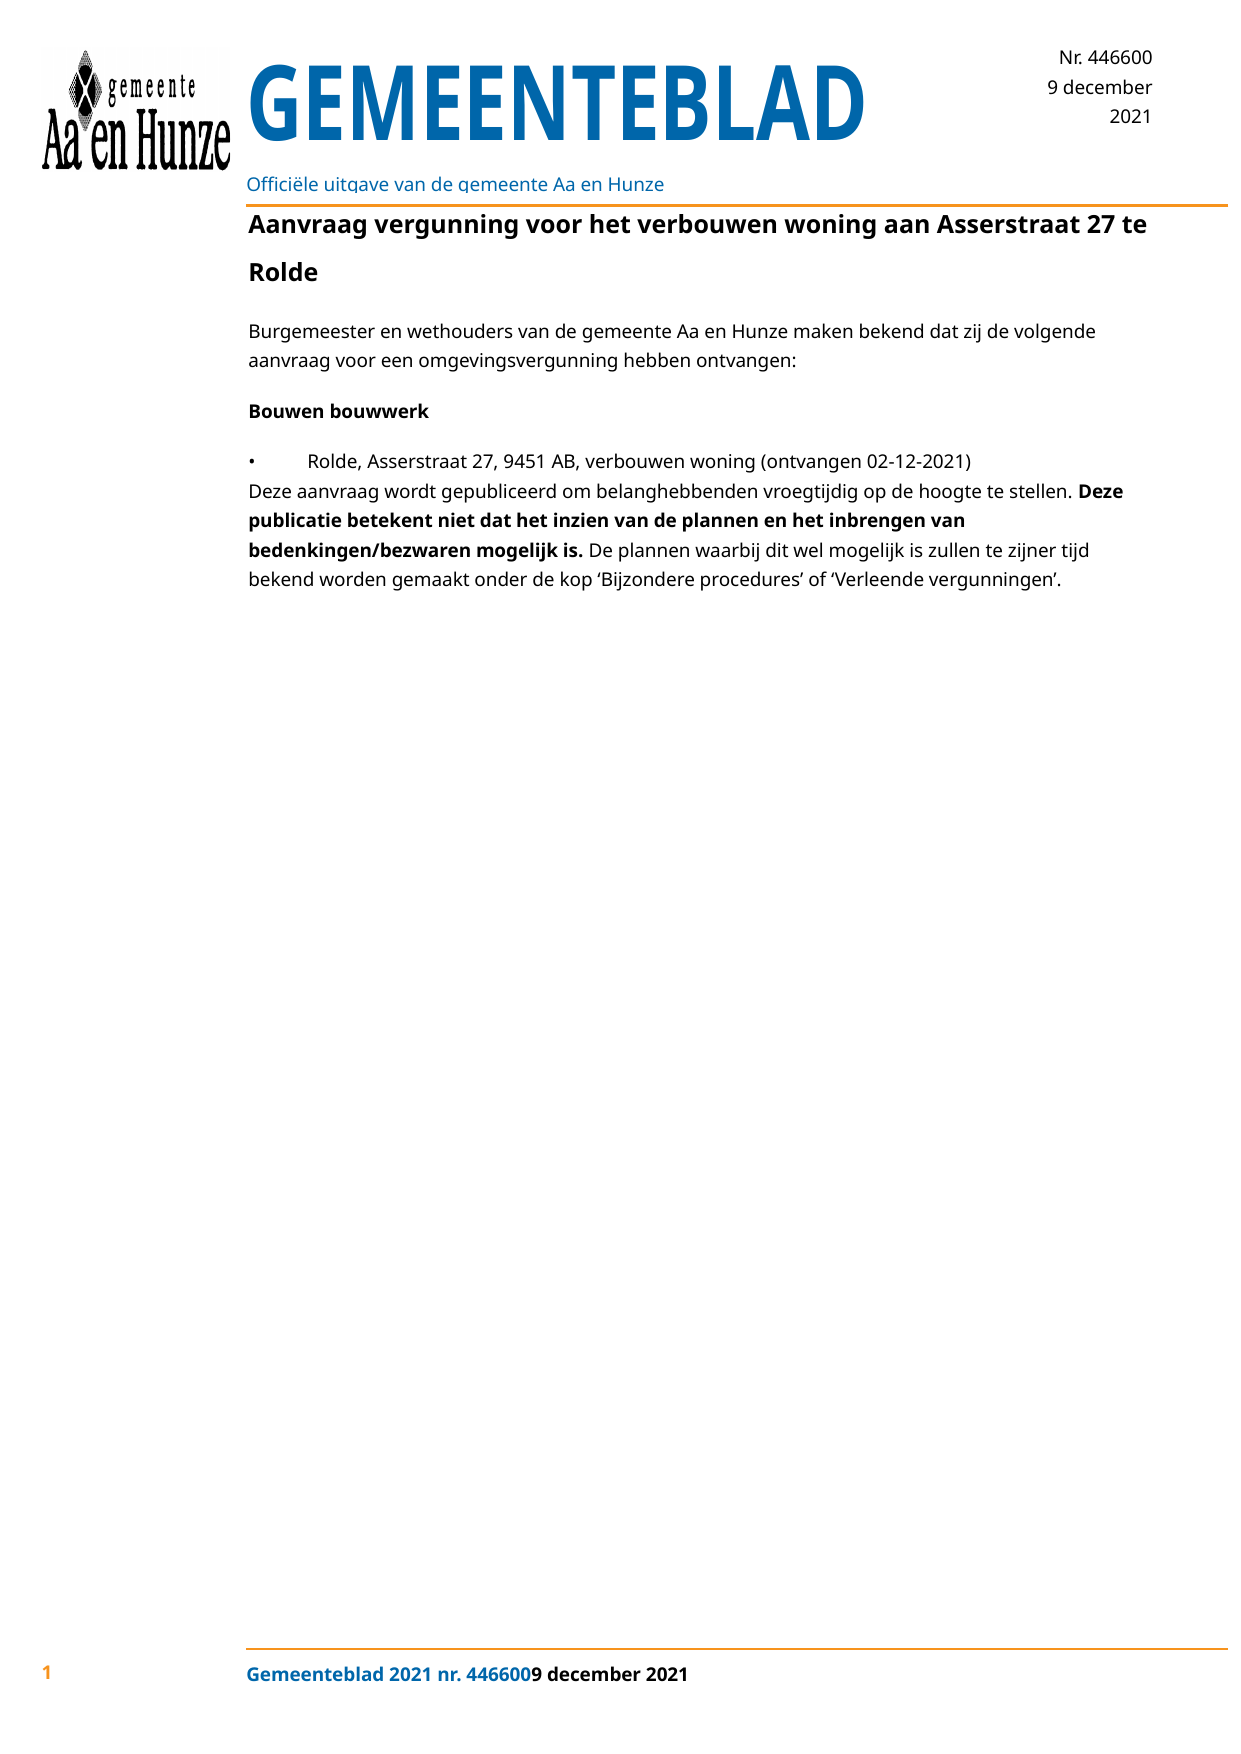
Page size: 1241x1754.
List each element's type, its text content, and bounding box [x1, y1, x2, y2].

text Burgemeester en wethouders van de gemeente Aa en Hunze maken bekend dat zij de volgende aanvraag voor een omgevingsvergunning hebben ontvangen: [248, 318, 1152, 373]
text Aanvraag vergunning voor het verbouwen woning aan Asserstraat 27 te Rolde [248, 207, 1152, 288]
text Bouwen bouwwerk [248, 398, 1152, 424]
picture [41, 47, 231, 172]
list Rolde, Asserstraat 27, 9451 AB, verbouwen woning (ontvangen 02-12-2021) [248, 448, 1152, 474]
text Deze aanvraag wordt gepubliceerd om belanghebbenden vroegtijdig op de hoogte te stellen. Deze publicatie betekent niet dat het inzien van de plannen en het inbrengen van bedenkingen/bezwaren mogelijk is. De plannen waarbij dit wel mogelijk is zullen te zijner tijd bekend worden gemaakt onder de kop ‘Bijzondere procedures’ of ‘Verleende vergunningen’. [248, 478, 1152, 592]
